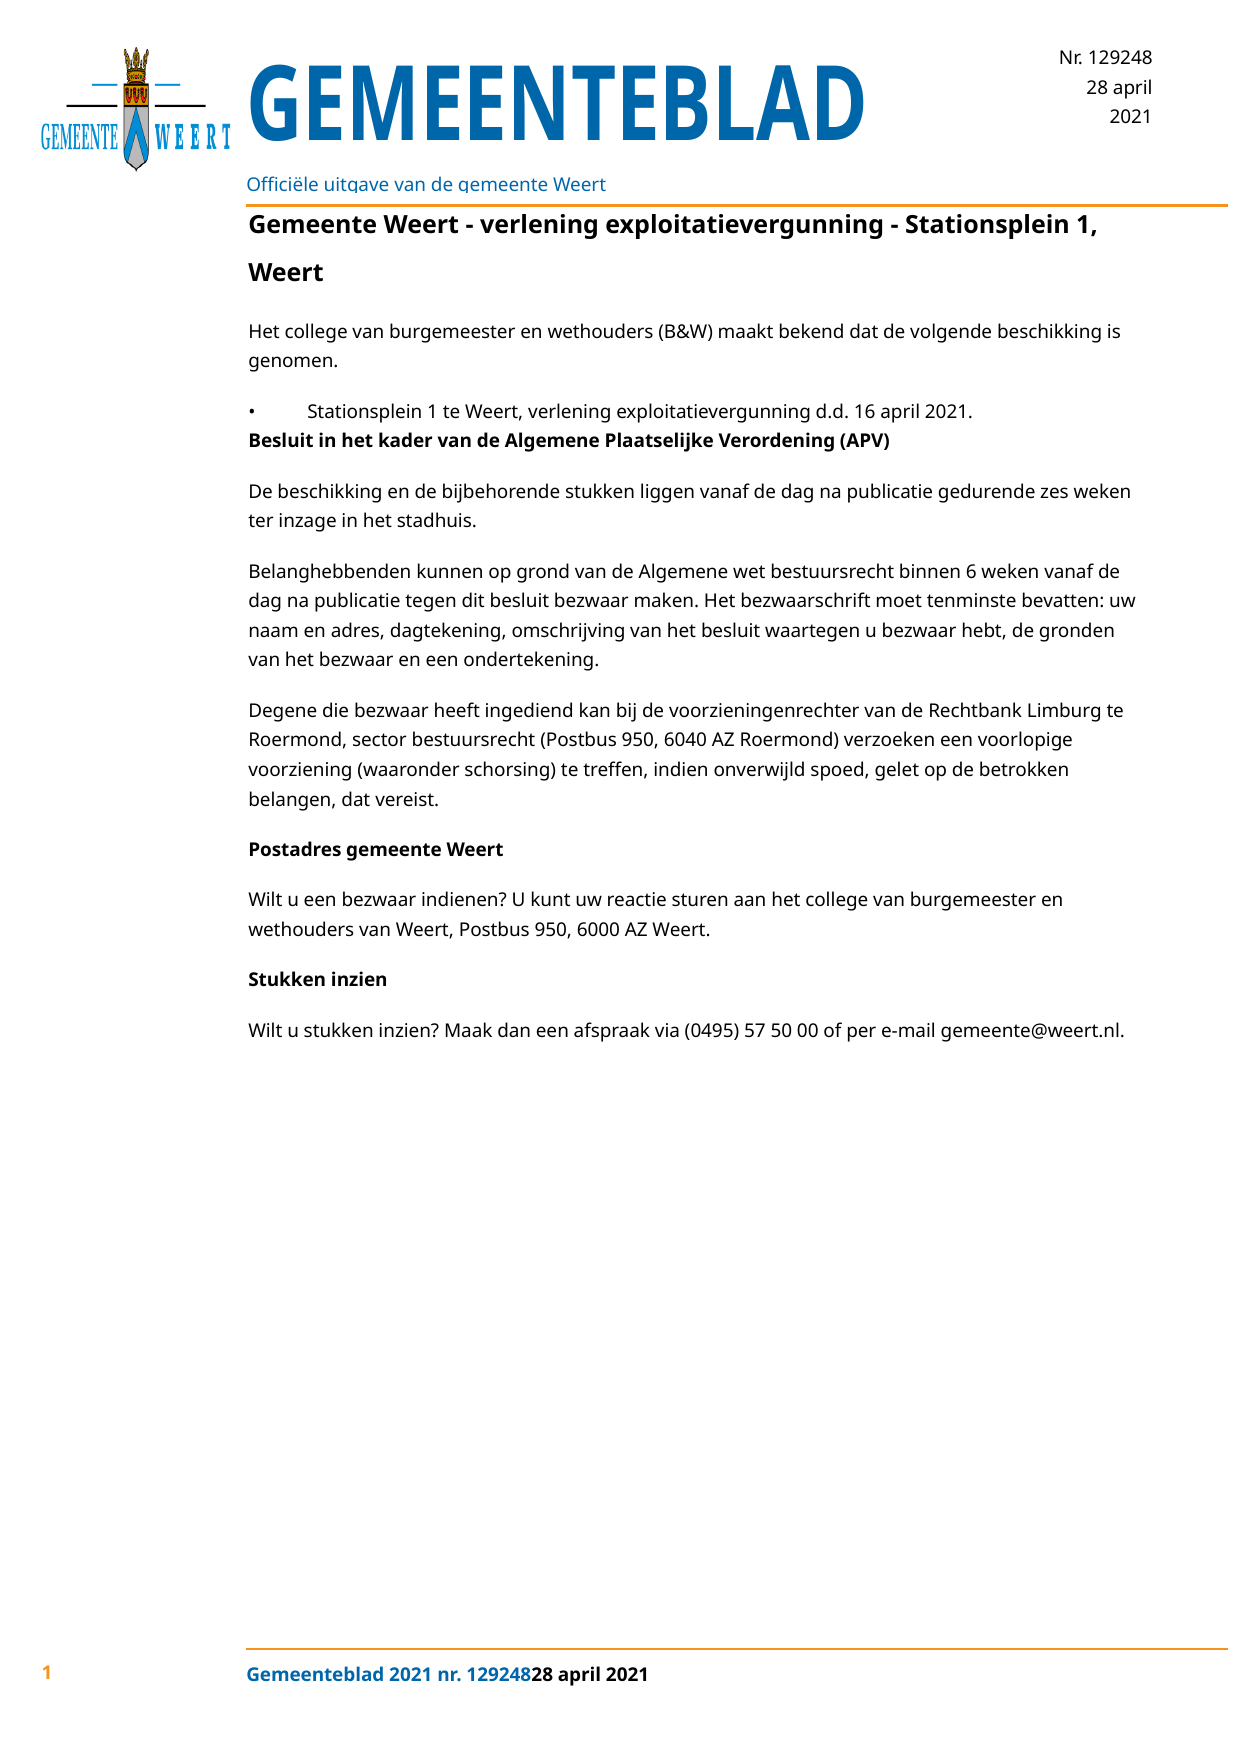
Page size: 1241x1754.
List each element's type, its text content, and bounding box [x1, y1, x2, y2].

text Belanghebbenden kunnen op grond van de Algemene wet bestuursrecht binnen 6 weken vanaf de dag na publicatie tegen dit besluit bezwaar maken. Het bezwaarschrift moet tenminste bevatten: uw naam en adres, dagtekening, omschrijving van het besluit waartegen u bezwaar hebt, de gronden van het bezwaar en een ondertekening. [248, 558, 1152, 672]
text Wilt u stukken inzien? Maak dan een afspraak via (0495) 57 50 00 of per e-mail gemeente@weert.nl. [248, 1017, 1152, 1043]
text Besluit in het kader van de Algemene Plaatselijke Verordening (APV) [248, 427, 1152, 453]
list Stationsplein 1 te Weert, verlening exploitatievergunning d.d. 16 april 2021. [248, 398, 1152, 424]
text Wilt u een bezwaar indienen? U kunt uw reactie sturen aan het college van burgemeester en wethouders van Weert, Postbus 950, 6000 AZ Weert. [248, 887, 1152, 942]
text Het college van burgemeester en wethouders (B&W) maakt bekend dat de volgende beschikking is genomen. [248, 318, 1152, 373]
text Degene die bezwaar heeft ingediend kan bij de voorzieningenrechter van de Rechtbank Limburg te Roermond, sector bestuursrecht (Postbus 950, 6040 AZ Roermond) verzoeken een voorlopige voorziening (waaronder schorsing) te treffen, indien onverwijld spoed, gelet op de betrokken belangen, dat vereist. [248, 697, 1152, 812]
picture [41, 47, 231, 172]
text Postadres gemeente Weert [248, 836, 1152, 862]
text De beschikking en de bijbehorende stukken liggen vanaf de dag na publicatie gedurende zes weken ter inzage in het stadhuis. [248, 478, 1152, 533]
text Stukken inzien [248, 967, 1152, 992]
text Gemeente Weert - verlening exploitatievergunning - Stationsplein 1, Weert [248, 207, 1152, 288]
